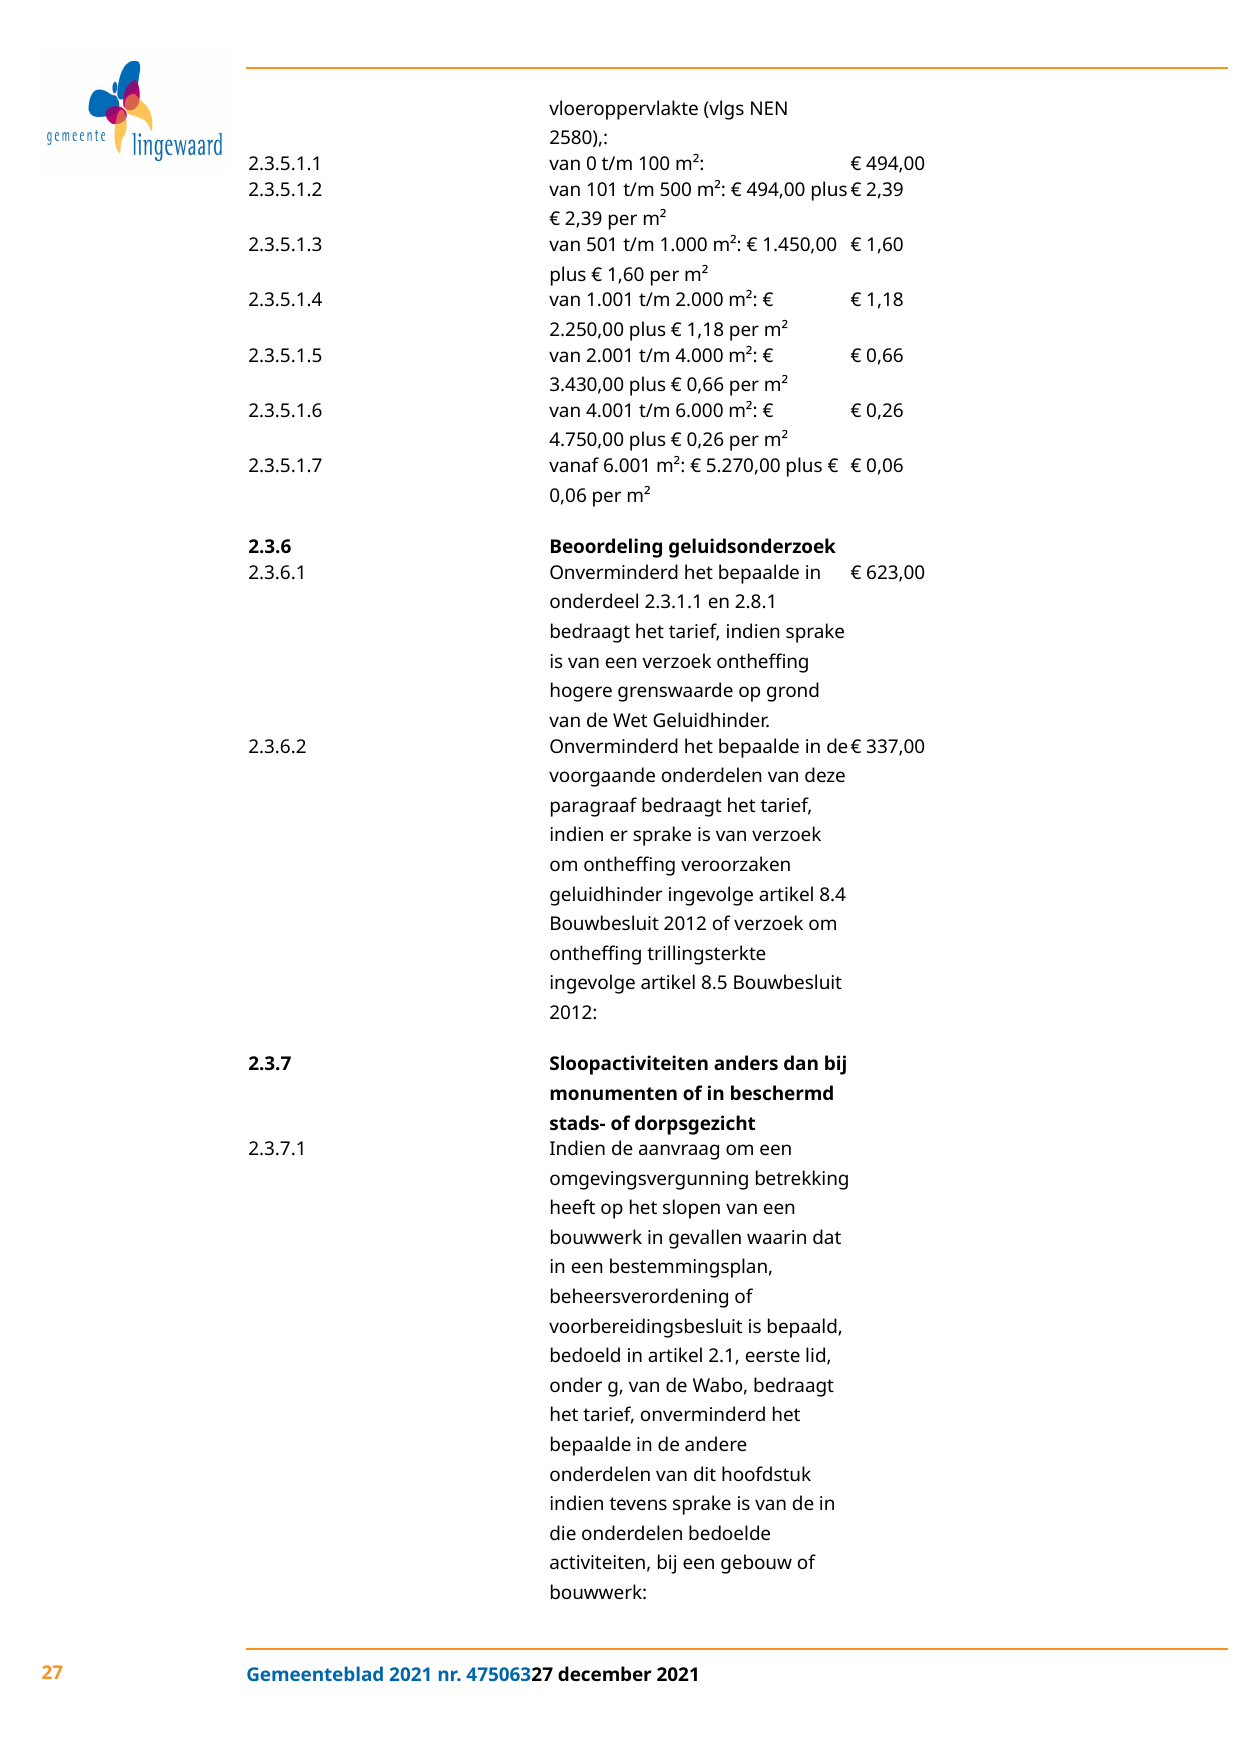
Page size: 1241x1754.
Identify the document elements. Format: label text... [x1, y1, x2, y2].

table_cell van 1.001 t/m 2.000 m²: € 2.250,00 plus € 1,18 per m² [549, 286, 850, 342]
table_cell € 0,26 [850, 397, 1152, 452]
table_cell 2.3.5.1.3 [248, 231, 549, 286]
table_cell van 2.001 t/m 4.000 m²: € 3.430,00 plus € 0,66 per m² [549, 342, 850, 397]
table_cell 2.3.5.1.5 [248, 342, 549, 397]
table_cell € 0,66 [850, 342, 1152, 397]
table_cell van 501 t/m 1.000 m²: € 1.450,00 plus € 1,60 per m² [549, 231, 850, 286]
table_cell [248, 1025, 549, 1051]
table_cell [248, 508, 549, 533]
table_cell 2.3.6 [248, 534, 549, 559]
table_cell 2.3.6.2 [248, 733, 549, 1025]
table_cell 2.3.5.1.7 [248, 453, 549, 508]
table_cell 2.3.5.1.6 [248, 397, 549, 452]
table_cell vanaf 6.001 m²: € 5.270,00 plus € 0,06 per m² [549, 453, 850, 508]
table_cell Onverminderd het bepaalde in onderdeel 2.3.1.1 en 2.8.1 bedraagt het tarief, indien sprake is van een verzoek ontheffing hogere grenswaarde op grond van de Wet Geluidhinder. [549, 559, 850, 733]
table_cell € 1,60 [850, 231, 1152, 286]
picture [41, 47, 231, 172]
table_cell 2.3.7 [248, 1051, 549, 1135]
table_cell [850, 534, 1152, 559]
table_cell [549, 1025, 850, 1051]
table_cell [850, 95, 1152, 150]
table_cell [850, 1135, 1152, 1605]
table_cell [850, 1025, 1152, 1051]
table_cell [850, 1051, 1152, 1135]
table_cell van 4.001 t/m 6.000 m²: € 4.750,00 plus € 0,26 per m² [549, 397, 850, 452]
table_cell [248, 95, 549, 150]
table_cell van 101 t/m 500 m²: € 494,00 plus € 2,39 per m² [549, 176, 850, 231]
table_cell vloeroppervlakte (vlgs NEN 2580),: [549, 95, 850, 150]
table_cell [549, 508, 850, 533]
table_cell 2.3.5.1.4 [248, 286, 549, 342]
table_cell 2.3.7.1 [248, 1135, 549, 1605]
table_cell Sloopactiviteiten anders dan bij monumenten of in beschermd stads- of dorpsgezicht [549, 1051, 850, 1135]
table_cell Indien de aanvraag om een omgevingsvergunning betrekking heeft op het slopen van een bouwwerk in gevallen waarin dat in een bestemmingsplan, beheersverordening of voorbereidingsbesluit is bepaald, bedoeld in artikel 2.1, eerste lid, onder g, van de Wabo, bedraagt het tarief, onverminderd het bepaalde in de andere onderdelen van dit hoofdstuk indien tevens sprake is van de in die onderdelen bedoelde activiteiten, bij een gebouw of bouwwerk: [549, 1135, 850, 1605]
table_cell 2.3.6.1 [248, 559, 549, 733]
table_cell € 623,00 [850, 559, 1152, 733]
table_cell € 0,06 [850, 453, 1152, 508]
table_cell € 337,00 [850, 733, 1152, 1025]
table_cell € 2,39 [850, 176, 1152, 231]
table_cell 2.3.5.1.1 [248, 150, 549, 176]
table_cell € 1,18 [850, 286, 1152, 342]
table_cell € 494,00 [850, 150, 1152, 176]
table_cell Onverminderd het bepaalde in de voorgaande onderdelen van deze paragraaf bedraagt het tarief, indien er sprake is van verzoek om ontheffing veroorzaken geluidhinder ingevolge artikel 8.4 Bouwbesluit 2012 of verzoek om ontheffing trillingsterkte ingevolge artikel 8.5 Bouwbesluit 2012: [549, 733, 850, 1025]
table_cell van 0 t/m 100 m²: [549, 150, 850, 176]
table_cell 2.3.5.1.2 [248, 176, 549, 231]
table_cell Beoordeling geluidsonderzoek [549, 534, 850, 559]
table_cell [850, 508, 1152, 533]
